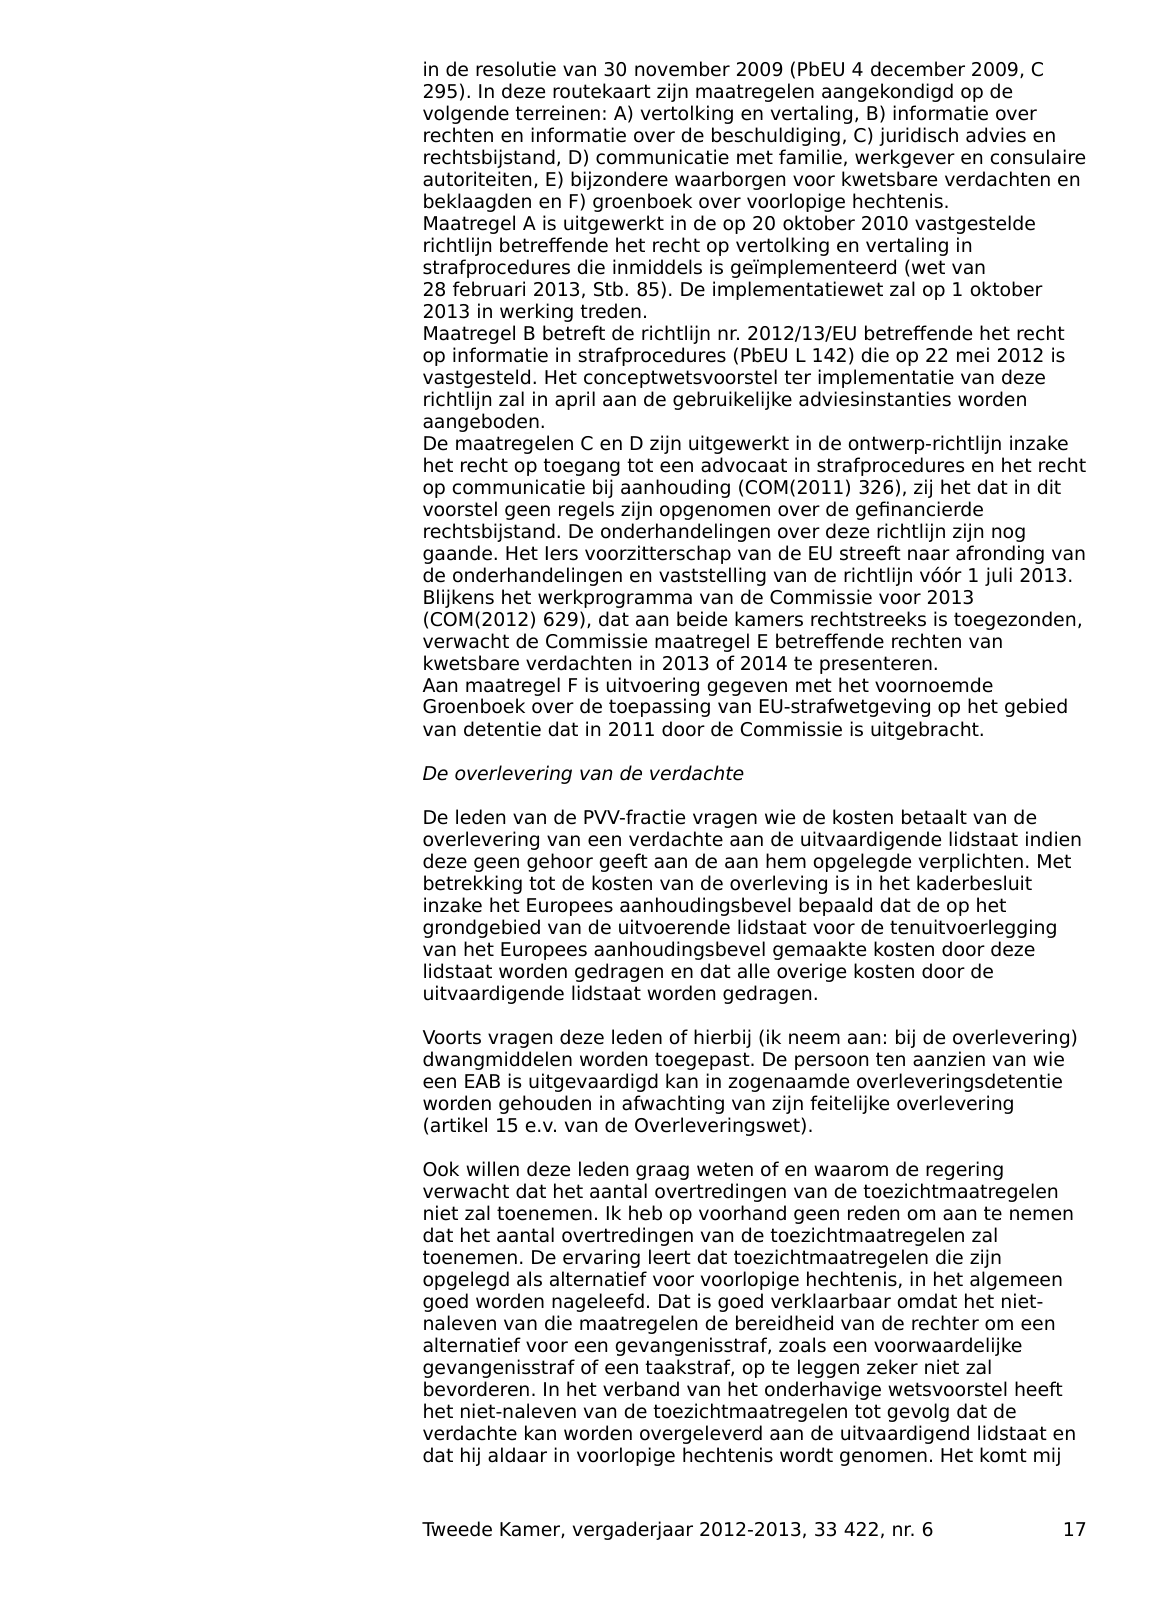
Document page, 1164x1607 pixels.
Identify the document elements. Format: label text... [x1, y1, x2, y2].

text Aan maatregel F is uitvoering gegeven met het voornoemde Groenboek over de toepassing van EU-strafwetgeving op het gebied van detentie dat in 2011 door de Commissie is uitgebracht. [422, 674, 1087, 740]
text Maatregel A is uitgewerkt in de op 20 oktober 2010 vastgestelde richtlijn betreffende het recht op vertolking en vertaling in strafprocedures die inmiddels is geïmplementeerd (wet van 28 februari 2013, Stb. 85). De implementatiewet zal op 1 oktober 2013 in werking treden. [422, 213, 1087, 323]
text in de resolutie van 30 november 2009 (PbEU 4 december 2009, C 295). In deze routekaart zijn maatregelen aangekondigd op de volgende terreinen: A) vertolking en vertaling, B) informatie over rechten en informatie over de beschuldiging, C) juridisch advies en rechtsbijstand, D) communicatie met familie, werkgever en consulaire autoriteiten, E) bijzondere waarborgen voor kwetsbare verdachten en beklaagden en F) groenboek over voorlopige hechtenis. [422, 59, 1087, 213]
text Blijkens het werkprogramma van de Commissie voor 2013 (COM(2012) 629), dat aan beide kamers rechtstreeks is toegezonden, verwacht de Commissie maatregel E betreffende rechten van kwetsbare verdachten in 2013 of 2014 te presenteren. [422, 587, 1087, 674]
text De leden van de PVV-fractie vragen wie de kosten betaalt van de overlevering van een verdachte aan de uitvaardigende lidstaat indien deze geen gehoor geeft aan de aan hem opgelegde verplichten. Met betrekking tot de kosten van de overleving is in het kaderbesluit inzake het Europees aanhoudingsbevel bepaald dat de op het grondgebied van de uitvoerende lidstaat voor de tenuitvoerlegging van het Europees aanhoudingsbevel gemaakte kosten door deze lidstaat worden gedragen en dat alle overige kosten door de uitvaardigende lidstaat worden gedragen. [422, 807, 1087, 1004]
text Maatregel B betreft de richtlijn nr. 2012/13/EU betreffende het recht op informatie in strafprocedures (PbEU L 142) die op 22 mei 2012 is vastgesteld. Het conceptwetsvoorstel ter implementatie van deze richtlijn zal in april aan de gebruikelijke adviesinstanties worden aangeboden. [422, 323, 1087, 433]
text De maatregelen C en D zijn uitgewerkt in de ontwerp-richtlijn inzake het recht op toegang tot een advocaat in strafprocedures en het recht op communicatie bij aanhouding (COM(2011) 326), zij het dat in dit voorstel geen regels zijn opgenomen over de gefinancierde rechtsbijstand. De onderhandelingen over deze richtlijn zijn nog gaande. Het Iers voorzitterschap van de EU streeft naar afronding van de onderhandelingen en vaststelling van de richtlijn vóór 1 juli 2013. [422, 433, 1087, 587]
subtitle De overlevering van de verdachte [422, 763, 1087, 784]
text Voorts vragen deze leden of hierbij (ik neem aan: bij de overlevering) dwangmiddelen worden toegepast. De persoon ten aanzien van wie een EAB is uitgevaardigd kan in zogenaamde overleveringsdetentie worden gehouden in afwachting van zijn feitelijke overlevering (artikel 15 e.v. van de Overleveringswet). [422, 1027, 1087, 1137]
text Ook willen deze leden graag weten of en waarom de regering verwacht dat het aantal overtredingen van de toezichtmaatregelen niet zal toenemen. Ik heb op voorhand geen reden om aan te nemen dat het aantal overtredingen van de toezichtmaatregelen zal toenemen. De ervaring leert dat toezichtmaatregelen die zijn opgelegd als alternatief voor voorlopige hechtenis, in het algemeen goed worden nageleefd. Dat is goed verklaarbaar omdat het niet-naleven van die maatregelen de bereidheid van de rechter om een alternatief voor een gevangenisstraf, zoals een voorwaardelijke gevangenisstraf of een taakstraf, op te leggen zeker niet zal bevorderen. In het verband van het onderhavige wetsvoorstel heeft het niet-naleven van de toezichtmaatregelen tot gevolg dat de verdachte kan worden overgeleverd aan de uitvaardigend lidstaat en dat hij aldaar in voorlopige hechtenis wordt genomen. Het komt mij [422, 1159, 1087, 1467]
